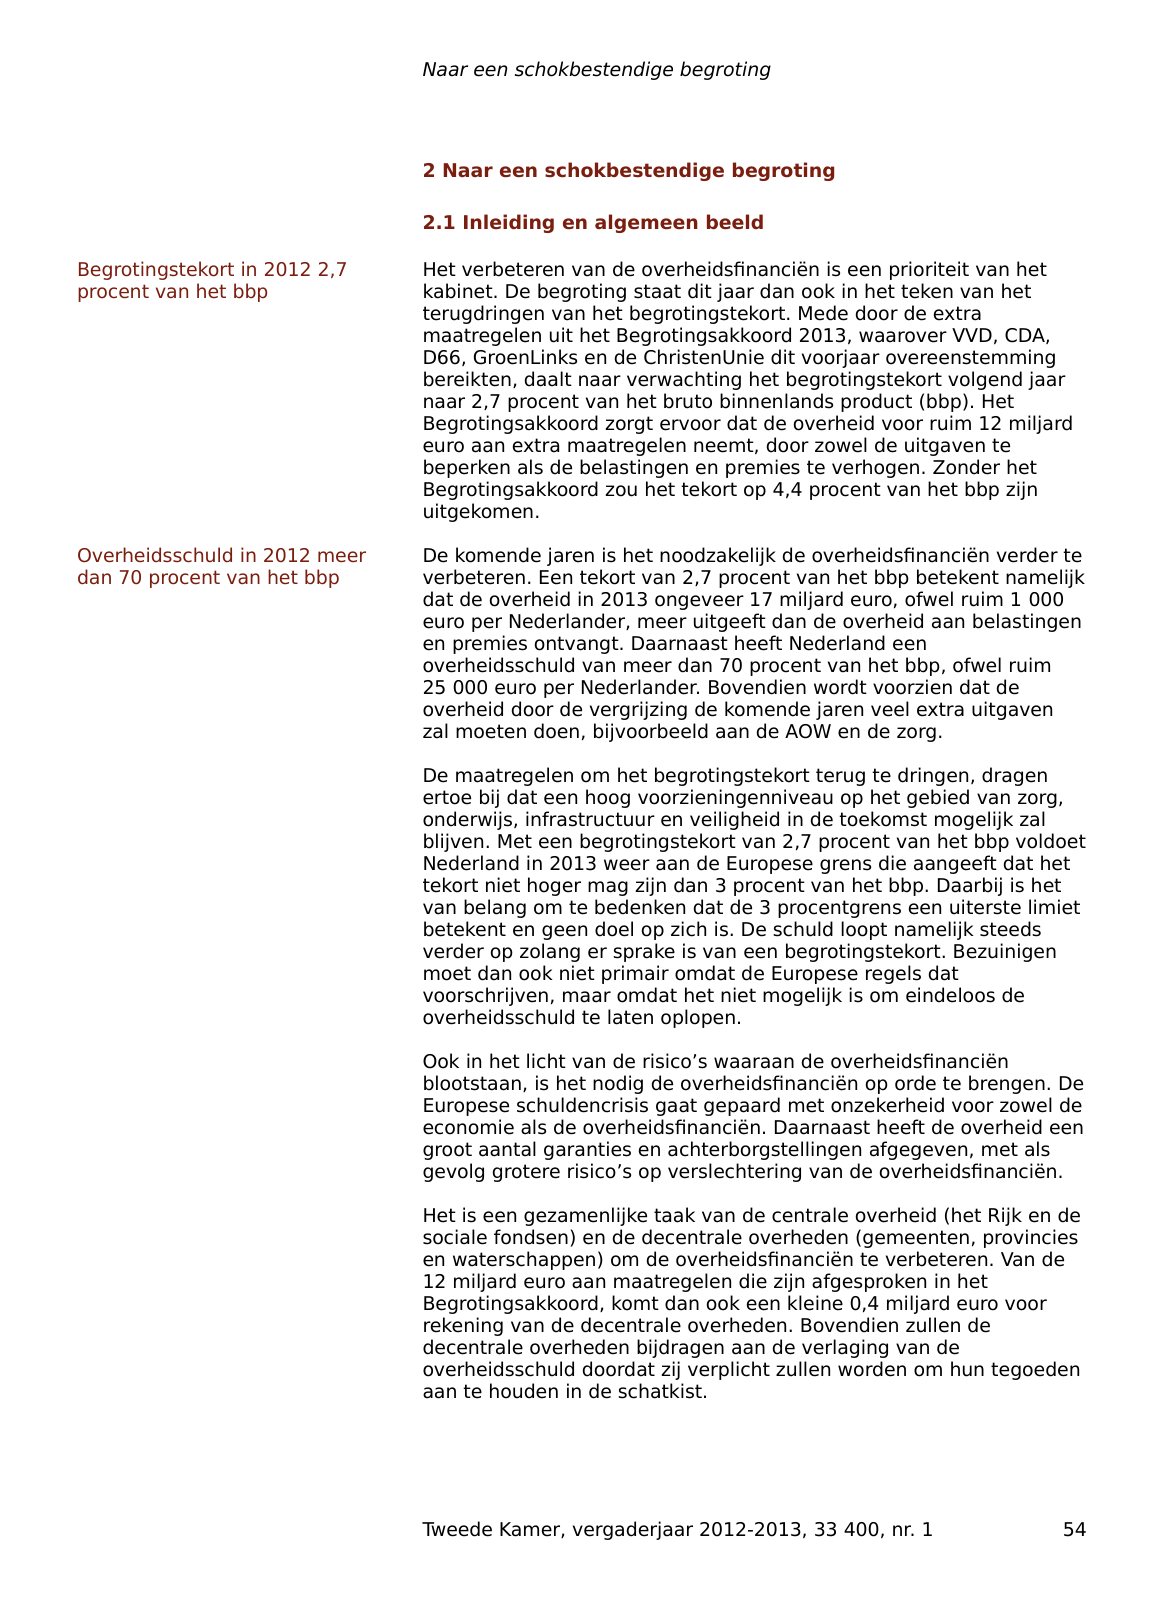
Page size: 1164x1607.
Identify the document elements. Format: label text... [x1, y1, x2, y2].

text Overheidsschuld in 2012 meer dan 70 procent van het bbp [77, 545, 399, 589]
subtitle 2.1 Inleiding en algemeen beeld [422, 212, 1087, 234]
subtitle 2 Naar een schokbestendige begroting [422, 160, 1087, 182]
text De komende jaren is het noodzakelijk de overheidsfinanciën verder te verbeteren. Een tekort van 2,7 procent van het bbp betekent namelijk dat de overheid in 2013 ongeveer 17 miljard euro, ofwel ruim 1 000 euro per Nederlander, meer uitgeeft dan de overheid aan belastingen en premies ontvangt. Daarnaast heeft Nederland een overheidsschuld van meer dan 70 procent van het bbp, ofwel ruim 25 000 euro per Nederlander. Bovendien wordt voorzien dat de overheid door de vergrijzing de komende jaren veel extra uitgaven zal moeten doen, bijvoorbeeld aan de AOW en de zorg. [422, 545, 1087, 743]
text De maatregelen om het begrotingstekort terug te dringen, dragen ertoe bij dat een hoog voorzieningenniveau op het gebied van zorg, onderwijs, infrastructuur en veiligheid in de toekomst mogelijk zal blijven. Met een begrotingstekort van 2,7 procent van het bbp voldoet Nederland in 2013 weer aan de Europese grens die aangeeft dat het tekort niet hoger mag zijn dan 3 procent van het bbp. Daarbij is het van belang om te bedenken dat de 3 procentgrens een uiterste limiet betekent en geen doel op zich is. De schuld loopt namelijk steeds verder op zolang er sprake is van een begrotingstekort. Bezuinigen moet dan ook niet primair omdat de Europese regels dat voorschrijven, maar omdat het niet mogelijk is om eindeloos de overheidsschuld te laten oplopen. [422, 765, 1087, 1028]
text Ook in het licht van de risico’s waaraan de overheidsfinanciën blootstaan, is het nodig de overheidsfinanciën op orde te brengen. De Europese schuldencrisis gaat gepaard met onzekerheid voor zowel de economie als de overheidsfinanciën. Daarnaast heeft de overheid een groot aantal garanties en achterborgstellingen afgegeven, met als gevolg grotere risico’s op verslechtering van de overheidsfinanciën. [422, 1051, 1087, 1183]
text Begrotingstekort in 2012 2,7 procent van het bbp [77, 259, 399, 303]
text Het is een gezamenlijke taak van de centrale overheid (het Rijk en de sociale fondsen) en de decentrale overheden (gemeenten, provincies en waterschappen) om de overheidsfinanciën te verbeteren. Van de 12 miljard euro aan maatregelen die zijn afgesproken in het Begrotingsakkoord, komt dan ook een kleine 0,4 miljard euro voor rekening van de decentrale overheden. Bovendien zullen de decentrale overheden bijdragen aan de verlaging van de overheidsschuld doordat zij verplicht zullen worden om hun tegoeden aan te houden in de schatkist. [422, 1205, 1087, 1403]
text Het verbeteren van de overheidsfinanciën is een prioriteit van het kabinet. De begroting staat dit jaar dan ook in het teken van het terugdringen van het begrotingstekort. Mede door de extra maatregelen uit het Begrotingsakkoord 2013, waarover VVD, CDA, D66, GroenLinks en de ChristenUnie dit voorjaar overeenstemming bereikten, daalt naar verwachting het begrotingstekort volgend jaar naar 2,7 procent van het bruto binnenlands product (bbp). Het Begrotingsakkoord zorgt ervoor dat de overheid voor ruim 12 miljard euro aan extra maatregelen neemt, door zowel de uitgaven te beperken als de belastingen en premies te verhogen. Zonder het Begrotingsakkoord zou het tekort op 4,4 procent van het bbp zijn uitgekomen. [422, 259, 1087, 523]
